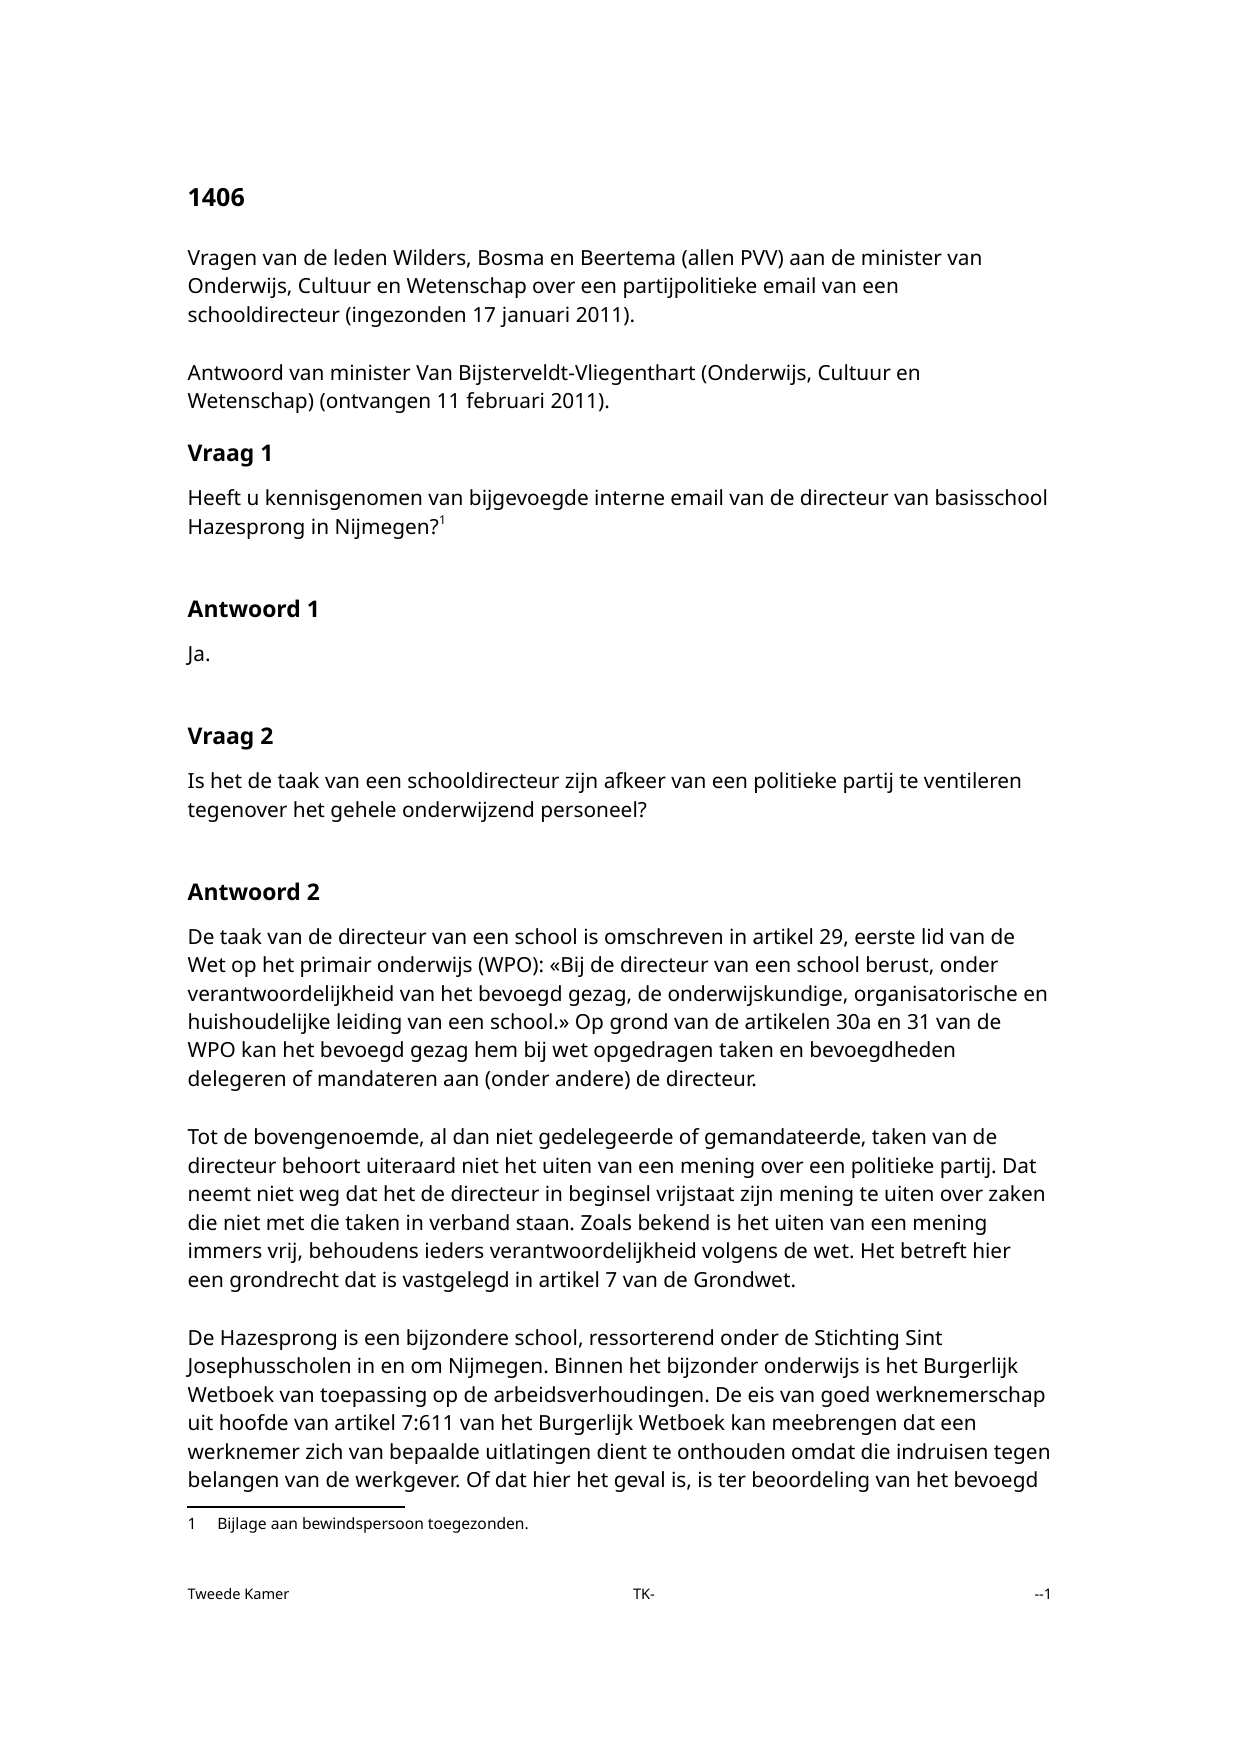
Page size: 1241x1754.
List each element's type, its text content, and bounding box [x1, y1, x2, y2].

text Ja. [187, 639, 1053, 667]
text Tot de bovengenoemde, al dan niet gedelegeerde of gemandateerde, taken van de directeur behoort uiteraard niet het uiten van een mening over een politieke partij. Dat neemt niet weg dat het de directeur in beginsel vrijstaat zijn mening te uiten over zaken die niet met die taken in verband staan. Zoals bekend is het uiten van een mening immers vrij, behoudens ieders verantwoordelijkheid volgens de wet. Het betreft hier een grondrecht dat is vastgelegd in artikel 7 van de Grondwet. [187, 1122, 1053, 1293]
text Vragen van de leden Wilders, Bosma en Beertema (allen PVV) aan de minister van Onderwijs, Cultuur en Wetenschap over een partijpolitieke email van een schooldirecteur (ingezonden 17 januari 2011). [187, 243, 1053, 328]
text Antwoord van minister Van Bijsterveldt-Vliegenthart (Onderwijs, Cultuur en Wetenschap) (ontvangen 11 februari 2011). [187, 358, 1053, 415]
subtitle Antwoord 1 [187, 593, 1053, 624]
text Heeft u kennisgenomen van bijgevoegde interne email van de directeur van basisschool Hazesprong in Nijmegen? [187, 483, 1053, 540]
text 1406 [187, 179, 1053, 213]
text Bijlage aan bewindspersoon toegezonden. [187, 1506, 1053, 1534]
text De taak van de directeur van een school is omschreven in artikel 29, eerste lid van de Wet op het primair onderwijs (WPO): «Bij de directeur van een school berust, onder verantwoordelijkheid van het bevoegd gezag, de onderwijskundige, organisatorische en huishoudelijke leiding van een school.» Op grond van de artikelen 30a en 31 van de WPO kan het bevoegd gezag hem bij wet opgedragen taken en bevoegdheden delegeren of mandateren aan (onder andere) de directeur. [187, 922, 1053, 1092]
subtitle Antwoord 2 [187, 876, 1053, 907]
subtitle Vraag 1 [187, 437, 1053, 468]
subtitle Vraag 2 [187, 720, 1053, 751]
text Is het de taak van een schooldirecteur zijn afkeer van een politieke partij te ventileren tegenover het gehele onderwijzend personeel? [187, 766, 1053, 823]
text De Hazesprong is een bijzondere school, ressorterend onder de Stichting Sint Josephusscholen in en om Nijmegen. Binnen het bijzonder onderwijs is het Burgerlijk Wetboek van toepassing op de arbeidsverhoudingen. De eis van goed werknemerschap uit hoofde van artikel 7:611 van het Burgerlijk Wetboek kan meebrengen dat een werknemer zich van bepaalde uitlatingen dient te onthouden omdat die indruisen tegen belangen van de werkgever. Of dat hier het geval is, is ter beoordeling van het bevoegd [187, 1323, 1053, 1494]
